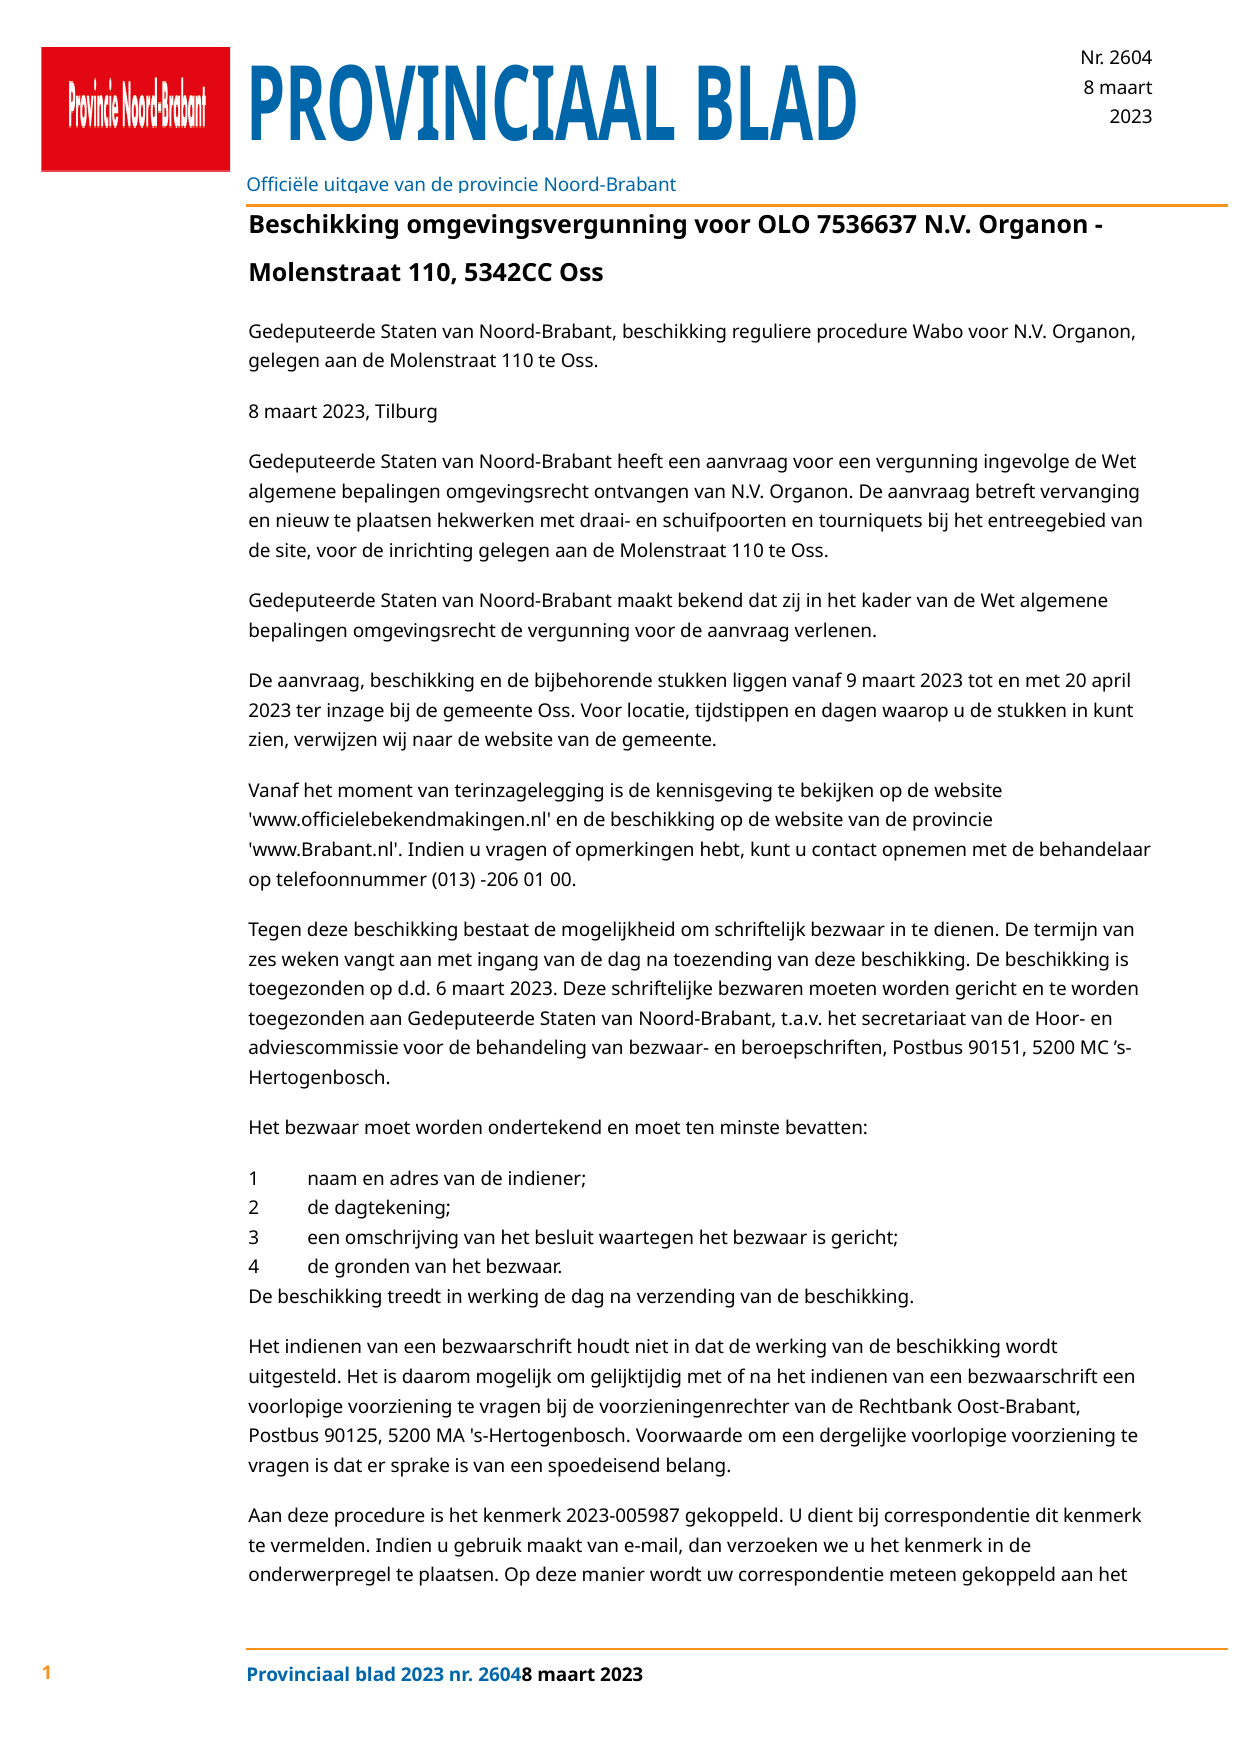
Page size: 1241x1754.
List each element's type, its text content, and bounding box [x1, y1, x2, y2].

text De aanvraag, beschikking en de bijbehorende stukken liggen vanaf 9 maart 2023 tot en met 20 april 2023 ter inzage bij de gemeente Oss. Voor locatie, tijdstippen en dagen waarop u de stukken in kunt zien, verwijzen wij naar de website van de gemeente. [248, 667, 1152, 752]
text Het indienen van een bezwaarschrift houdt niet in dat de werking van de beschikking wordt uitgesteld. Het is daarom mogelijk om gelijktijdig met of na het indienen van een bezwaarschrift een voorlopige voorziening te vragen bij de voorzieningenrechter van de Rechtbank Oost-Brabant, Postbus 90125, 5200 MA 's-Hertogenbosch. Voorwaarde om een dergelijke voorlopige voorziening te vragen is dat er sprake is van een spoedeisend belang. [248, 1334, 1152, 1478]
list de dagtekening; [248, 1194, 1152, 1220]
list een omschrijving van het besluit waartegen het bezwaar is gericht; [248, 1224, 1152, 1250]
text Tegen deze beschikking bestaat de mogelijkheid om schriftelijk bezwaar in te dienen. De termijn van zes weken vangt aan met ingang van de dag na toezending van deze beschikking. De beschikking is toegezonden op d.d. 6 maart 2023. Deze schriftelijke bezwaren moeten worden gericht en te worden toegezonden aan Gedeputeerde Staten van Noord-Brabant, t.a.v. het secretariaat van de Hoor- en adviescommissie voor de behandeling van bezwaar- en beroepschriften, Postbus 90151, 5200 MC ’s-Hertogenbosch. [248, 916, 1152, 1090]
text Aan deze procedure is het kenmerk 2023-005987 gekoppeld. U dient bij correspondentie dit kenmerk te vermelden. Indien u gebruik maakt van e-mail, dan verzoeken we u het kenmerk in de onderwerpregel te plaatsen. Op deze manier wordt uw correspondentie meteen gekoppeld aan het [248, 1502, 1152, 1587]
list naam en adres van de indiener; [248, 1165, 1152, 1191]
text Het bezwaar moet worden ondertekend en moet ten minste bevatten: [248, 1114, 1152, 1140]
picture [41, 47, 231, 172]
text 8 maart 2023, Tilburg [248, 398, 1152, 424]
text Gedeputeerde Staten van Noord-Brabant maakt bekend dat zij in het kader van de Wet algemene bepalingen omgevingsrecht de vergunning voor de aanvraag verlenen. [248, 587, 1152, 643]
text De beschikking treedt in werking de dag na verzending van de beschikking. [248, 1283, 1152, 1309]
text Beschikking omgevingsvergunning voor OLO 7536637 N.V. Organon - Molenstraat 110, 5342CC Oss [248, 207, 1152, 288]
list de gronden van het bezwaar. [248, 1254, 1152, 1279]
text Vanaf het moment van terinzagelegging is de kennisgeving te bekijken op de website 'www.officielebekendmakingen.nl' en de beschikking op de website van de provincie 'www.Brabant.nl'. Indien u vragen of opmerkingen hebt, kunt u contact opnemen met de behandelaar op telefoonnummer (013) -206 01 00. [248, 777, 1152, 892]
text Gedeputeerde Staten van Noord-Brabant, beschikking reguliere procedure Wabo voor N.V. Organon, gelegen aan de Molenstraat 110 te Oss. [248, 318, 1152, 373]
text Gedeputeerde Staten van Noord-Brabant heeft een aanvraag voor een vergunning ingevolge de Wet algemene bepalingen omgevingsrecht ontvangen van N.V. Organon. De aanvraag betreft vervanging en nieuw te plaatsen hekwerken met draai- en schuifpoorten en tourniquets bij het entreegebied van de site, voor de inrichting gelegen aan de Molenstraat 110 te Oss. [248, 448, 1152, 563]
